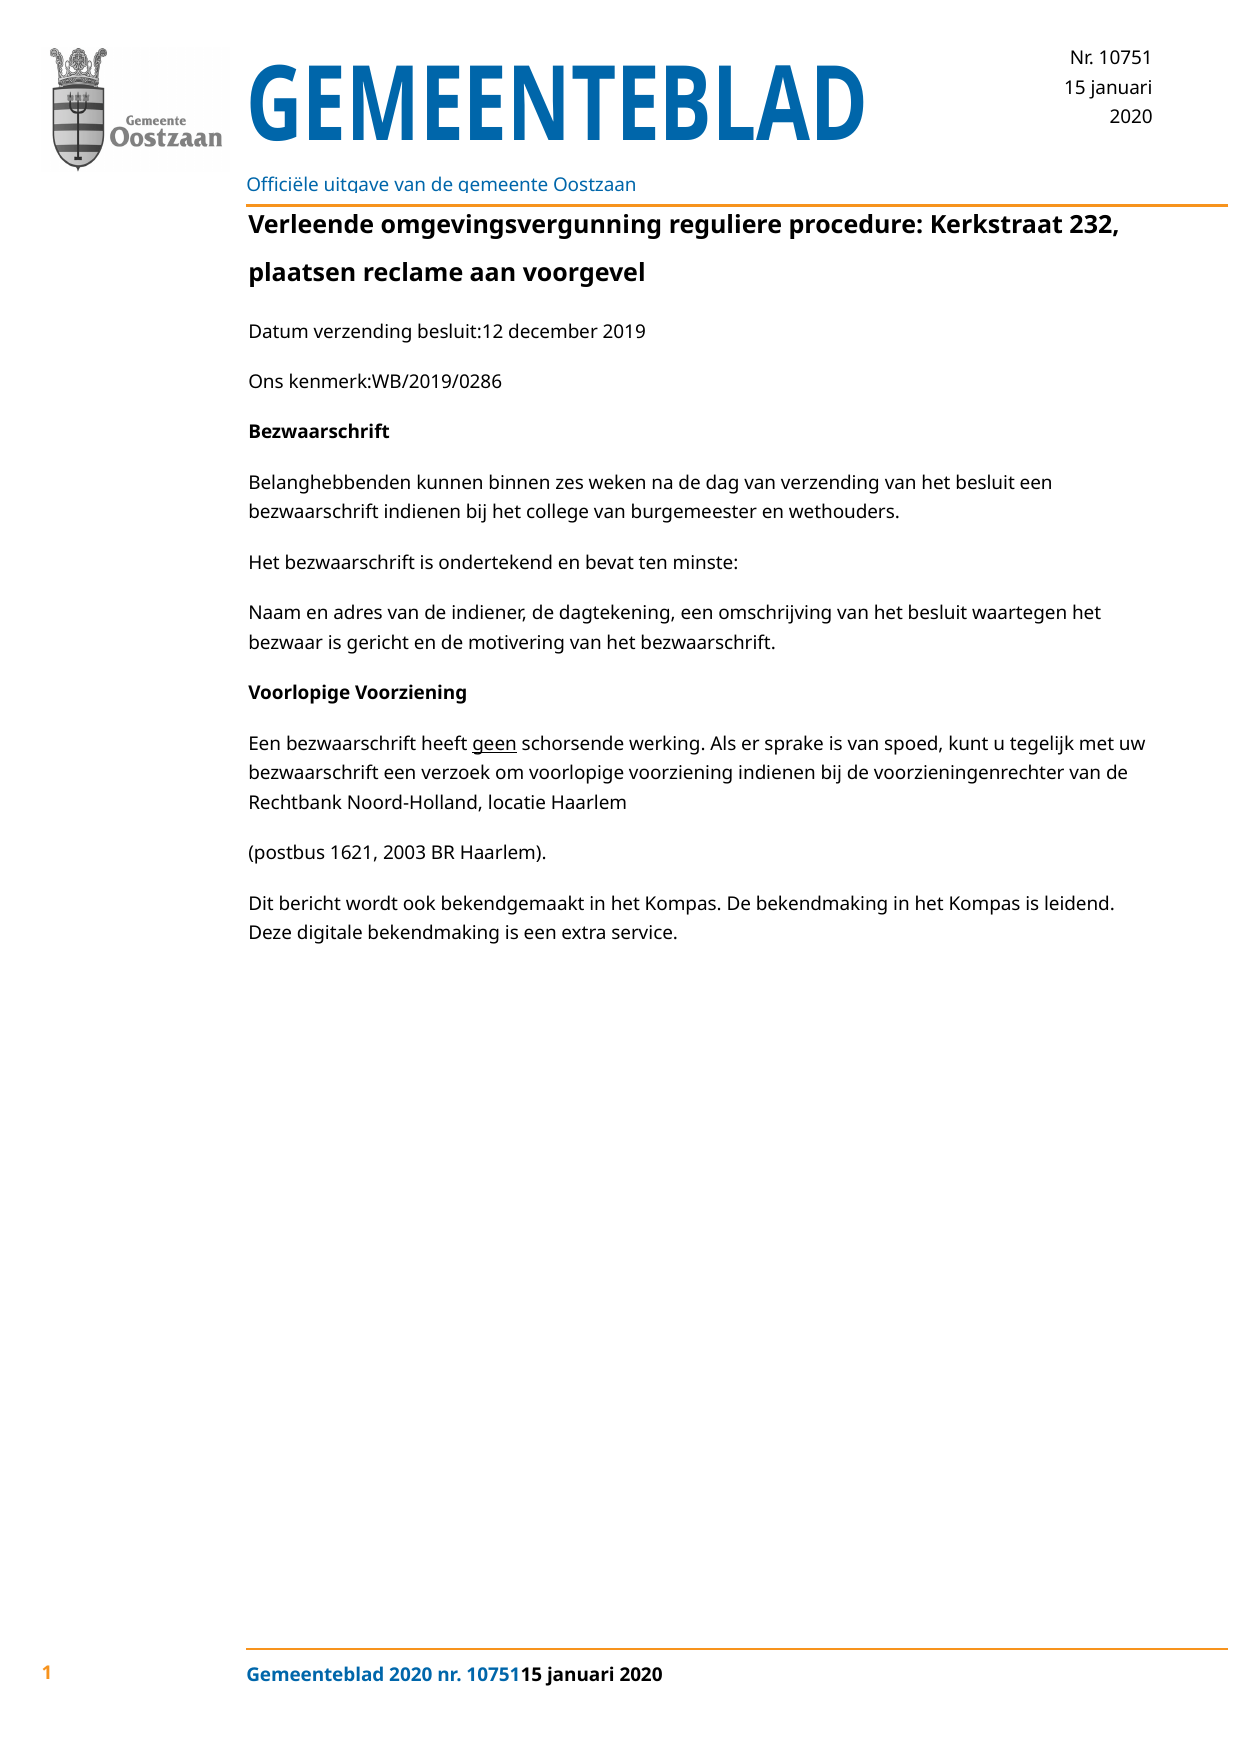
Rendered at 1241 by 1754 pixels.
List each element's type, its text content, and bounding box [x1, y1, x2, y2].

text Een bezwaarschrift heeft geen schorsende werking. Als er sprake is van spoed, kunt u tegelijk met uw bezwaarschrift een verzoek om voorlopige voorziening indienen bij de voorzieningenrechter van de Rechtbank Noord-Holland, locatie Haarlem [248, 730, 1152, 815]
text Verleende omgevingsvergunning reguliere procedure: Kerkstraat 232, plaatsen reclame aan voorgevel [248, 207, 1152, 288]
text Bezwaarschrift [248, 419, 1152, 444]
text Ons kenmerk:WB/2019/0286 [248, 368, 1152, 394]
text Voorlopige Voorziening [248, 679, 1152, 705]
text Het bezwaarschrift is ondertekend en bevat ten minste: [248, 549, 1152, 575]
text Belanghebbenden kunnen binnen zes weken na de dag van verzending van het besluit een bezwaarschrift indienen bij het college van burgemeester en wethouders. [248, 469, 1152, 524]
text (postbus 1621, 2003 BR Haarlem). [248, 839, 1152, 865]
text Naam en adres van de indiener, de dagtekening, een omschrijving van het besluit waartegen het bezwaar is gericht en de motivering van het bezwaarschrift. [248, 599, 1152, 655]
picture [41, 47, 231, 172]
text Datum verzending besluit:12 december 2019 [248, 318, 1152, 344]
text Dit bericht wordt ook bekendgemaakt in het Kompas. De bekendmaking in het Kompas is leidend. Deze digitale bekendmaking is een extra service. [248, 890, 1152, 945]
